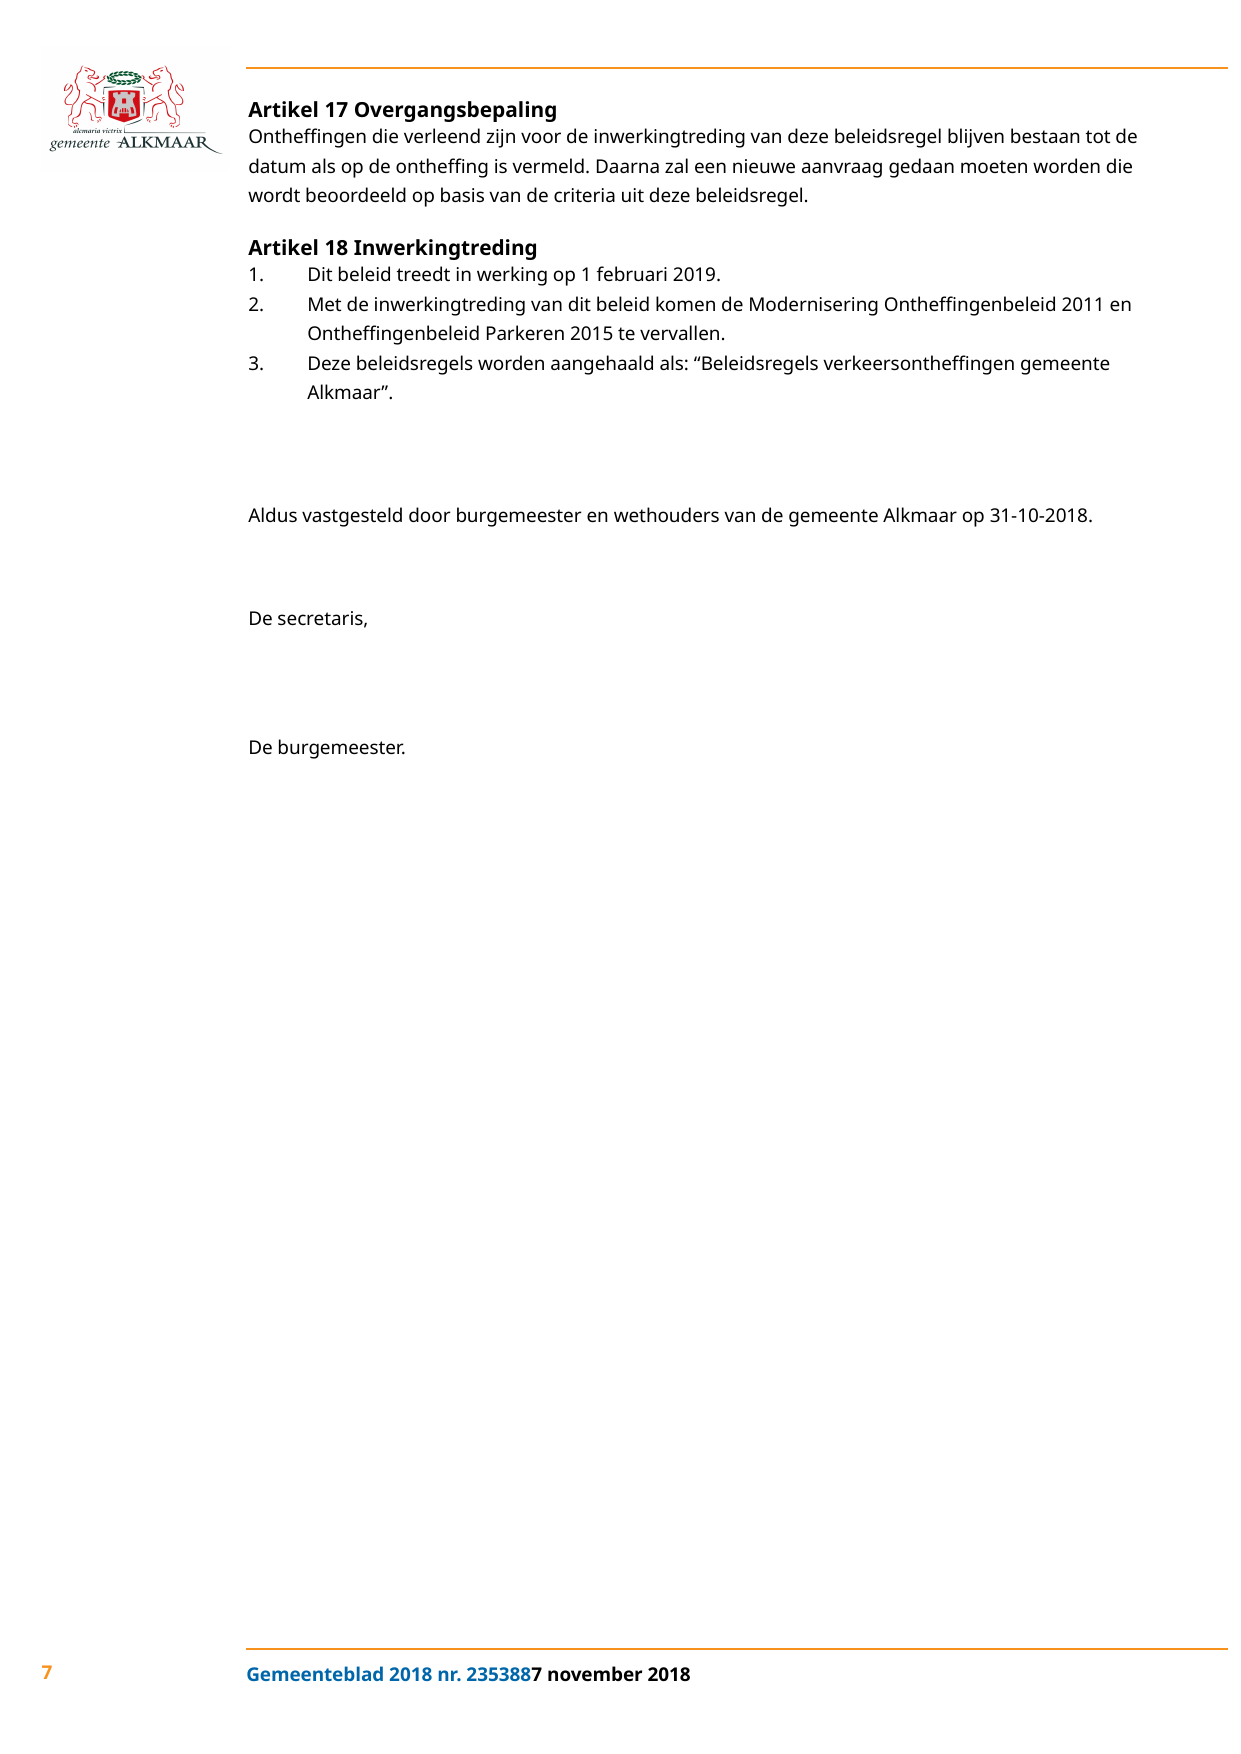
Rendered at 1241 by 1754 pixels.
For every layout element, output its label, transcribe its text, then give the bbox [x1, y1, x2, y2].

list Met de inwerkingtreding van dit beleid komen de Modernisering Ontheffingenbeleid 2011 en Ontheffingenbeleid Parkeren 2015 te vervallen. [248, 291, 1152, 346]
text De burgemeester. [248, 734, 1152, 760]
text Aldus vastgesteld door burgemeester en wethouders van de gemeente Alkmaar op 31-10-2018. [248, 502, 1152, 528]
text Artikel 17 Overgangsbepaling [248, 95, 1152, 123]
list Deze beleidsregels worden aangehaald als: “Beleidsregels verkeersontheffingen gemeente Alkmaar”. [248, 350, 1152, 405]
list Dit beleid treedt in werking op 1 februari 2019. [248, 261, 1152, 287]
picture [41, 47, 231, 172]
text Artikel 18 Inwerkingtreding [248, 233, 1152, 261]
text De secretaris, [248, 605, 1152, 631]
text Ontheffingen die verleend zijn voor de inwerkingtreding van deze beleidsregel blijven bestaan tot de datum als op de ontheffing is vermeld. Daarna zal een nieuwe aanvraag gedaan moeten worden die wordt beoordeeld op basis van de criteria uit deze beleidsregel. [248, 123, 1152, 208]
